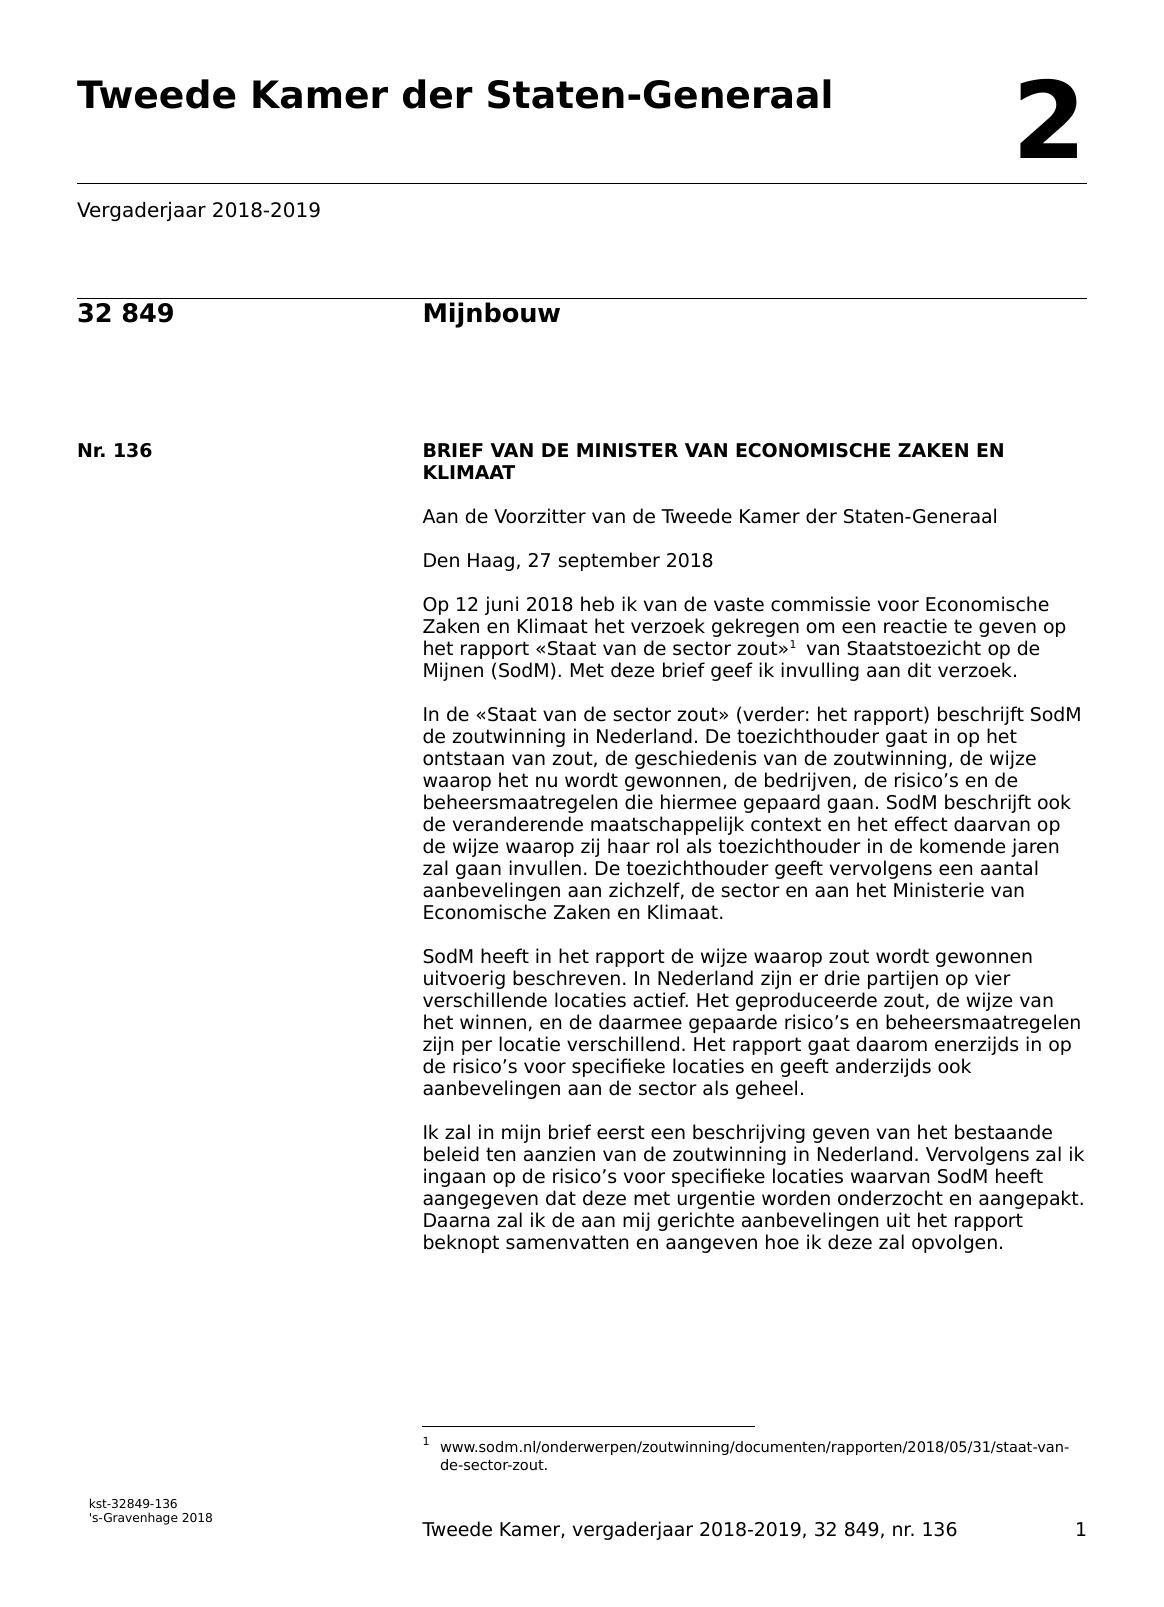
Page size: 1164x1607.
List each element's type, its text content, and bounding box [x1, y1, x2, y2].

text www.sodm.nl/onderwerpen/zoutwinning/documenten/rapporten/2018/05/31/staat-van-de-sector-zout. [422, 1435, 1087, 1474]
text Den Haag, 27 september 2018 [422, 550, 1087, 572]
text In de «Staat van de sector zout» (verder: het rapport) beschrijft SodM de zoutwinning in Nederland. De toezichthouder gaat in op het ontstaan van zout, de geschiedenis van de zoutwinning, de wijze waarop het nu wordt gewonnen, de bedrijven, de risico’s en de beheersmaatregelen die hiermee gepaard gaan. SodM beschrijft ook de veranderende maatschappelijk context en het effect daarvan op de wijze waarop zij haar rol als toezichthouder in de komende jaren zal gaan invullen. De toezichthouder geeft vervolgens een aantal aanbevelingen aan zichzelf, de sector en aan het Ministerie van Economische Zaken en Klimaat. [422, 704, 1087, 924]
table_header 2 [886, 59, 1087, 183]
text SodM heeft in het rapport de wijze waarop zout wordt gewonnen uitvoerig beschreven. In Nederland zijn er drie partijen op vier verschillende locaties actief. Het geproduceerde zout, de wijze van het winnen, en de daarmee gepaarde risico’s en beheersmaatregelen zijn per locatie verschillend. Het rapport gaat daarom enerzijds in op de risico’s voor specifieke locaties en geeft anderzijds ook aanbevelingen aan de sector als geheel. [422, 946, 1087, 1100]
text kst-32849-136 [88, 1497, 323, 1511]
text Ik zal in mijn brief eerst een beschrijving geven van het bestaande beleid ten aanzien van de zoutwinning in Nederland. Vervolgens zal ik ingaan op de risico’s voor specifieke locaties waarvan SodM heeft aangegeven dat deze met urgentie worden onderzocht en aangepakt. Daarna zal ik de aan mij gerichte aanbevelingen uit het rapport beknopt samenvatten en aangeven hoe ik deze zal opvolgen. [422, 1122, 1087, 1254]
subtitle Nr. 136 BRIEF VAN DE MINISTER VAN ECONOMISCHE ZAKEN EN KLIMAAT [77, 440, 1087, 484]
text Op 12 juni 2018 heb ik van de vaste commissie voor Economische Zaken en Klimaat het verzoek gekregen om een reactie te geven op het rapport «Staat van de sector zout» van Staatstoezicht op de Mijnen (SodM). Met deze brief geef ik invulling aan dit verzoek. [422, 594, 1087, 682]
subtitle 32 849 Mijnbouw [77, 299, 1087, 329]
text 's-Gravenhage 2018 [88, 1511, 323, 1525]
table_header Tweede Kamer der Staten-Generaal [77, 59, 886, 183]
table_cell Vergaderjaar 2018-2019 [77, 184, 1087, 298]
text Aan de Voorzitter van de Tweede Kamer der Staten-Generaal [422, 506, 1087, 528]
